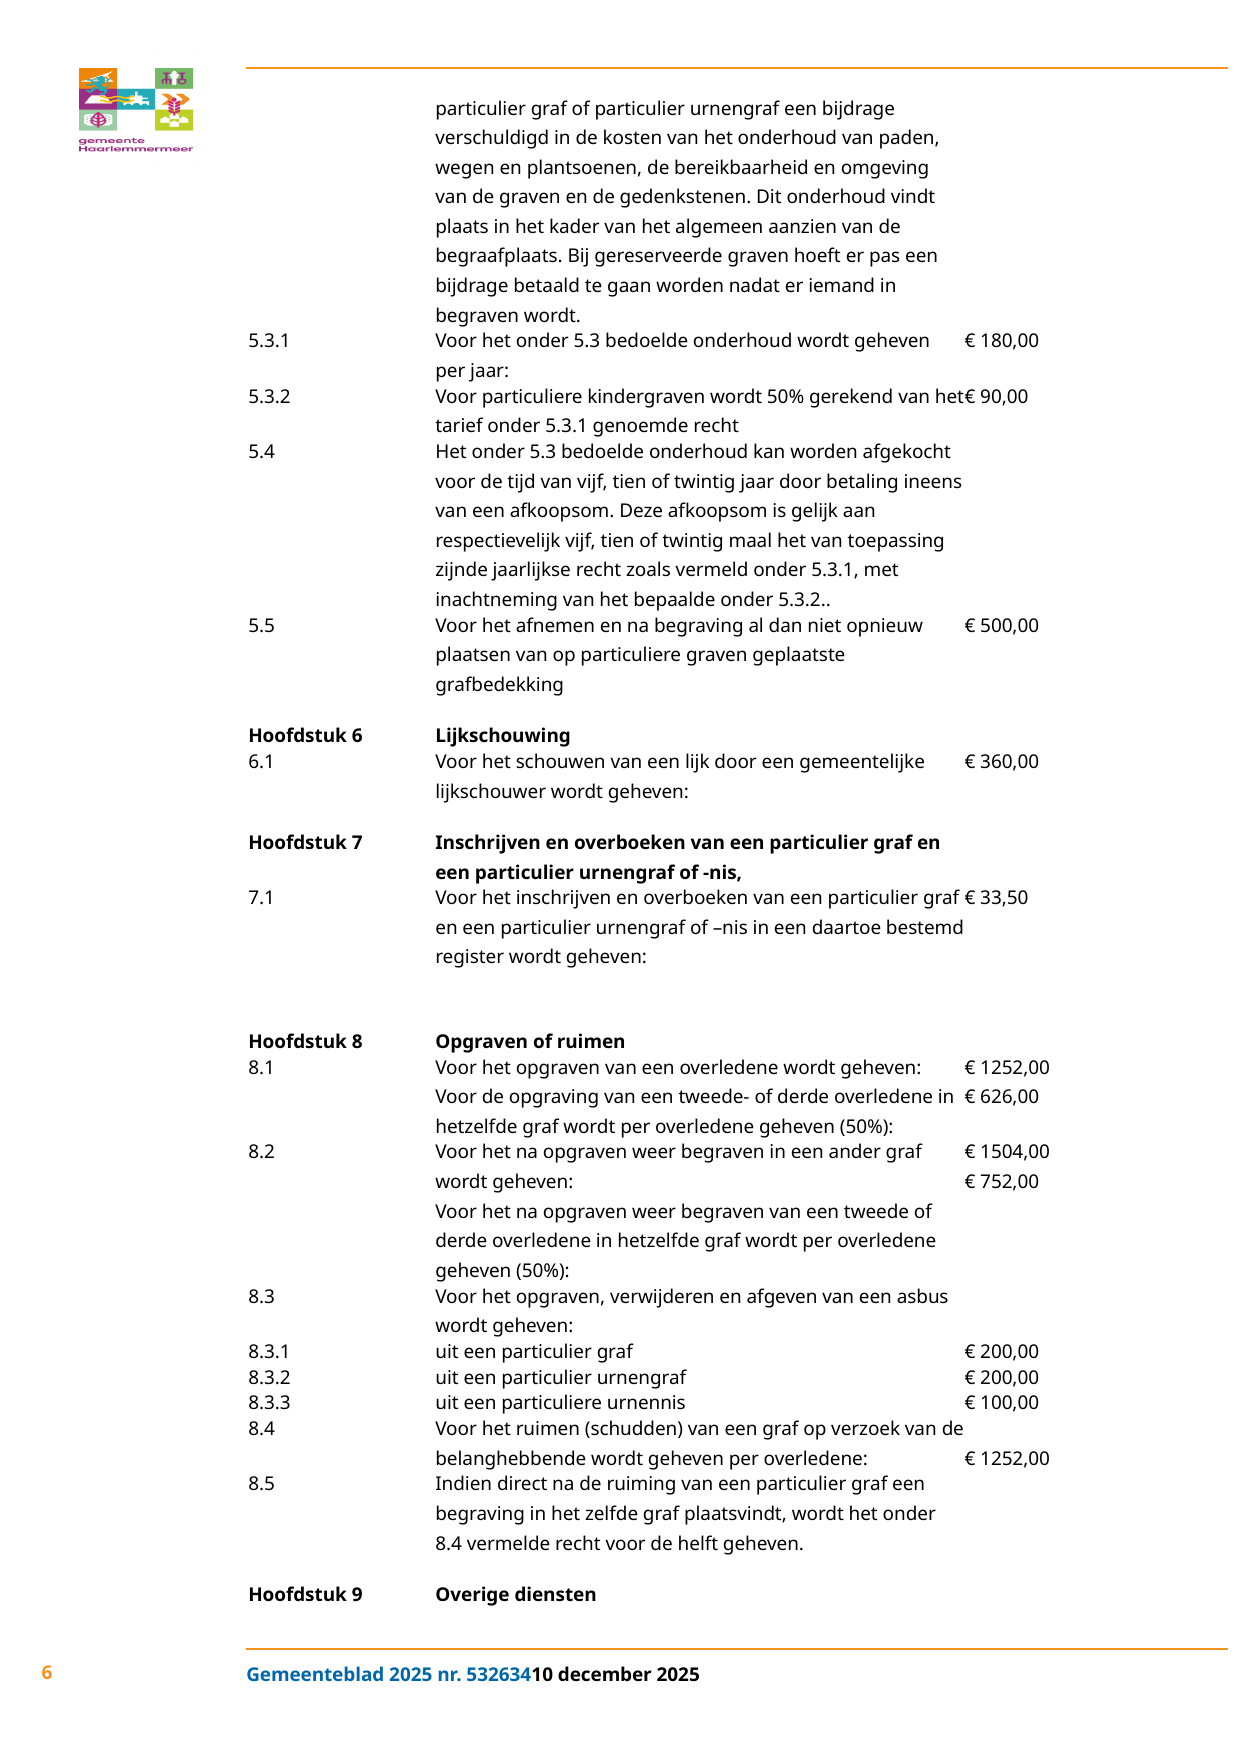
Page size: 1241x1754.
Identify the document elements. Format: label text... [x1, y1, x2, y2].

table_header [964, 1028, 1152, 1054]
table_cell uit een particulier graf [435, 1338, 964, 1364]
table_cell [964, 1556, 1152, 1581]
table_cell [964, 95, 1152, 328]
table_cell € 33,50 [964, 885, 1152, 969]
table_cell Overige diensten [435, 1581, 964, 1607]
table_cell Indien direct na de ruiming van een particulier graf een begraving in het zelfde graf plaatsvindt, wordt het onder 8.4 vermelde recht voor de helft geheven. [435, 1471, 964, 1556]
table_cell [248, 95, 435, 328]
table_cell 8.3 [248, 1283, 435, 1338]
picture [41, 47, 231, 172]
table_cell 8.3.1 [248, 1338, 435, 1364]
table_cell [964, 697, 1152, 722]
table_cell Hoofdstuk 9 [248, 1581, 435, 1607]
table_cell 8.3.2 [248, 1364, 435, 1389]
table_cell 6.1 [248, 748, 435, 803]
table_cell € 90,00 [964, 383, 1152, 438]
table_cell Voor het opgraven, verwijderen en afgeven van een asbus wordt geheven: [435, 1283, 964, 1338]
table_cell Voor het onder 5.3 bedoelde onderhoud wordt geheven per jaar: [435, 328, 964, 383]
table_cell 5.3.2 [248, 383, 435, 438]
table_cell [964, 970, 1152, 995]
table_cell Het onder 5.3 bedoelde onderhoud kan worden afgekocht voor de tijd van vijf, tien of twintig jaar door betaling ineens van een afkoopsom. Deze afkoopsom is gelijk aan respectievelijk vijf, tien of twintig maal het van toepassing zijnde jaarlijkse recht zoals vermeld onder 5.3.1, met inachtneming van het bepaalde onder 5.3.2.. [435, 438, 964, 612]
table_cell uit een particuliere urnennis [435, 1390, 964, 1415]
table_cell Hoofdstuk 7 [248, 829, 435, 884]
table_cell Voor particuliere kindergraven wordt 50% gerekend van het tarief onder 5.3.1 genoemde recht [435, 383, 964, 438]
table_cell [248, 804, 435, 829]
table_cell particulier graf of particulier urnengraf een bijdrage verschuldigd in de kosten van het onderhoud van paden, wegen en plantsoenen, de bereikbaarheid en omgeving van de graven en de gedenkstenen. Dit onderhoud vindt plaats in het kader van het algemeen aanzien van de begraafplaats. Bij gereserveerde graven hoeft er pas een bijdrage betaald te gaan worden nadat er iemand in begraven wordt. [435, 95, 964, 328]
table_cell 5.5 [248, 612, 435, 697]
table_cell 8.1 [248, 1054, 435, 1139]
table_cell 5.3.1 [248, 328, 435, 383]
table_cell 8.4 [248, 1415, 435, 1471]
table_cell € 500,00 [964, 612, 1152, 697]
table_cell [964, 829, 1152, 884]
table_cell € 360,00 [964, 748, 1152, 803]
table_cell [435, 697, 964, 722]
table_header Opgraven of ruimen [435, 1028, 964, 1054]
table_cell [964, 804, 1152, 829]
table_cell € 1252,00 [964, 1415, 1152, 1471]
table_cell [435, 1556, 964, 1581]
table_cell 8.5 [248, 1471, 435, 1556]
table_cell Inschrijven en overboeken van een particulier graf en een particulier urnengraf of -nis, [435, 829, 964, 884]
table_cell [964, 1581, 1152, 1607]
table_cell Voor het schouwen van een lijk door een gemeentelijke lijkschouwer wordt geheven: [435, 748, 964, 803]
table_cell € 200,00 [964, 1338, 1152, 1364]
table_cell [248, 697, 435, 722]
table_cell 7.1 [248, 885, 435, 969]
table_cell 5.4 [248, 438, 435, 612]
table_cell [435, 804, 964, 829]
table_cell Voor het afnemen en na begraving al dan niet opnieuw plaatsen van op particuliere graven geplaatste grafbedekking [435, 612, 964, 697]
table_cell Voor het opgraven van een overledene wordt geheven: Voor de opgraving van een tweede- of derde overledene in hetzelfde graf wordt per overledene geheven (50%): [435, 1054, 964, 1139]
table_cell [964, 723, 1152, 748]
table_cell uit een particulier urnengraf [435, 1364, 964, 1389]
table_cell [248, 970, 435, 995]
table_header Hoofdstuk 8 [248, 1028, 435, 1054]
table_cell [964, 1283, 1152, 1338]
table_cell € 180,00 [964, 328, 1152, 383]
table_cell Hoofdstuk 6 [248, 723, 435, 748]
table_cell € 100,00 [964, 1390, 1152, 1415]
table_cell [964, 438, 1152, 612]
table_cell [964, 1471, 1152, 1556]
table_cell Voor het inschrijven en overboeken van een particulier graf en een particulier urnengraf of –nis in een daartoe bestemd register wordt geheven: [435, 885, 964, 969]
table_cell € 200,00 [964, 1364, 1152, 1389]
table_cell 8.2 [248, 1139, 435, 1283]
table_cell [435, 970, 964, 995]
table_cell [248, 1556, 435, 1581]
table_cell € 1252,00 € 626,00 [964, 1054, 1152, 1139]
table_cell Lijkschouwing [435, 723, 964, 748]
table_cell Voor het na opgraven weer begraven in een ander graf wordt geheven: Voor het na opgraven weer begraven van een tweede of derde overledene in hetzelfde graf wordt per overledene geheven (50%): [435, 1139, 964, 1283]
table_cell 8.3.3 [248, 1390, 435, 1415]
table_cell € 1504,00 € 752,00 [964, 1139, 1152, 1283]
table_cell Voor het ruimen (schudden) van een graf op verzoek van de belanghebbende wordt geheven per overledene: [435, 1415, 964, 1471]
